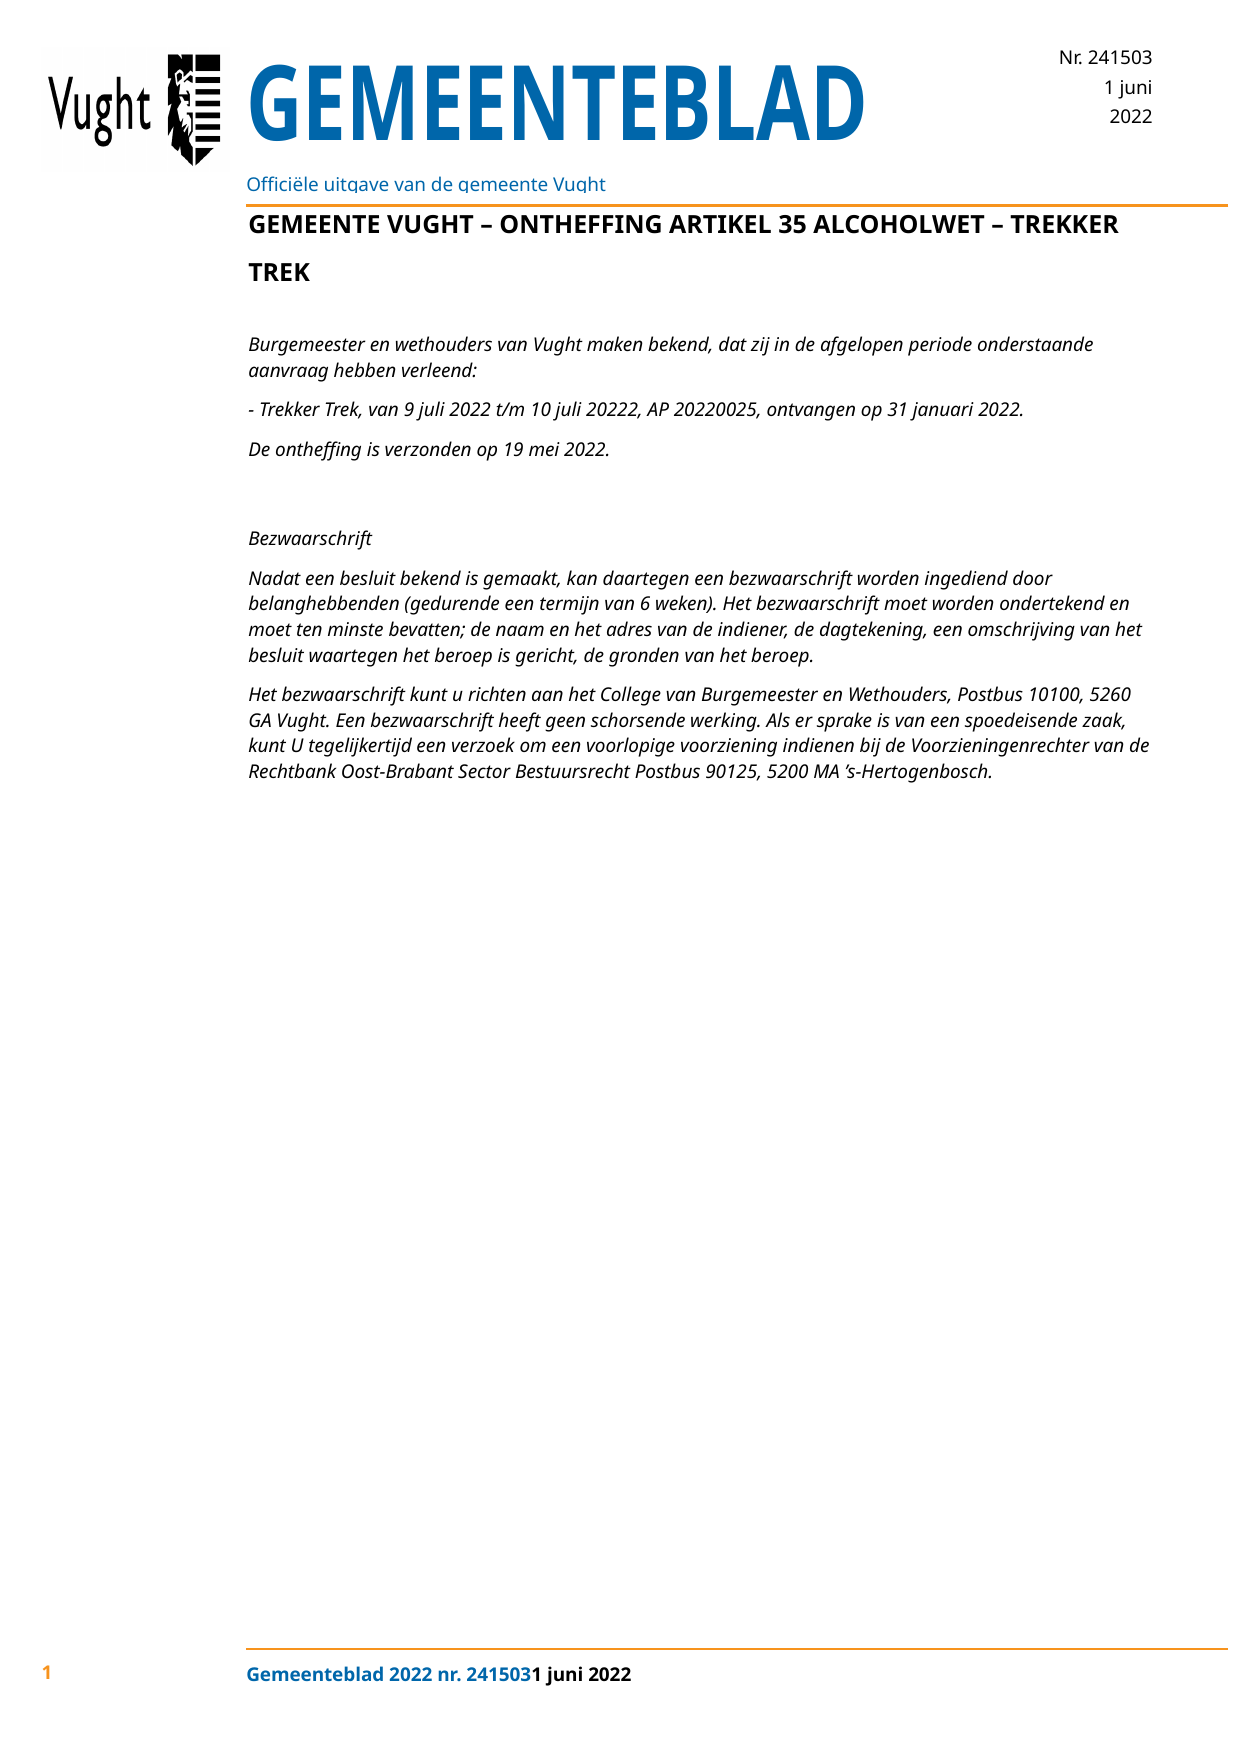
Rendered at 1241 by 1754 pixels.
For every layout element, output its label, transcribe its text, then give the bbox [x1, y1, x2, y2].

text Nadat een besluit bekend is gemaakt, kan daartegen een bezwaarschrift worden ingediend door belanghebbenden (gedurende een termijn van 6 weken). Het bezwaarschrift moet worden ondertekend en moet ten minste bevatten; de naam en het adres van de indiener, de dagtekening, een omschrijving van het besluit waartegen het beroep is gericht, de gronden van het beroep. [248, 565, 1152, 668]
text GEMEENTE VUGHT – ONTHEFFING ARTIKEL 35 ALCOHOLWET – TREKKER TREK [248, 207, 1152, 288]
text Bezwaarschrift [248, 525, 1152, 551]
text De ontheffing is verzonden op 19 mei 2022. [248, 436, 1152, 461]
text - Trekker Trek, van 9 juli 2022 t/m 10 juli 20222, AP 20220025, ontvangen op 31 januari 2022. [248, 396, 1152, 422]
text Het bezwaarschrift kunt u richten aan het College van Burgemeester en Wethouders, Postbus 10100, 5260 GA Vught. Een bezwaarschrift heeft geen schorsende werking. Als er sprake is van een spoedeisende zaak, kunt U tegelijkertijd een verzoek om een voorlopige voorziening indienen bij de Voorzieningenrechter van de Rechtbank Oost-Brabant Sector Bestuursrecht Postbus 90125, 5200 MA ’s-Hertogenbosch. [248, 681, 1152, 784]
picture [41, 47, 231, 172]
text Burgemeester en wethouders van Vught maken bekend, dat zij in de afgelopen periode onderstaande aanvraag hebben verleend: [248, 331, 1152, 383]
